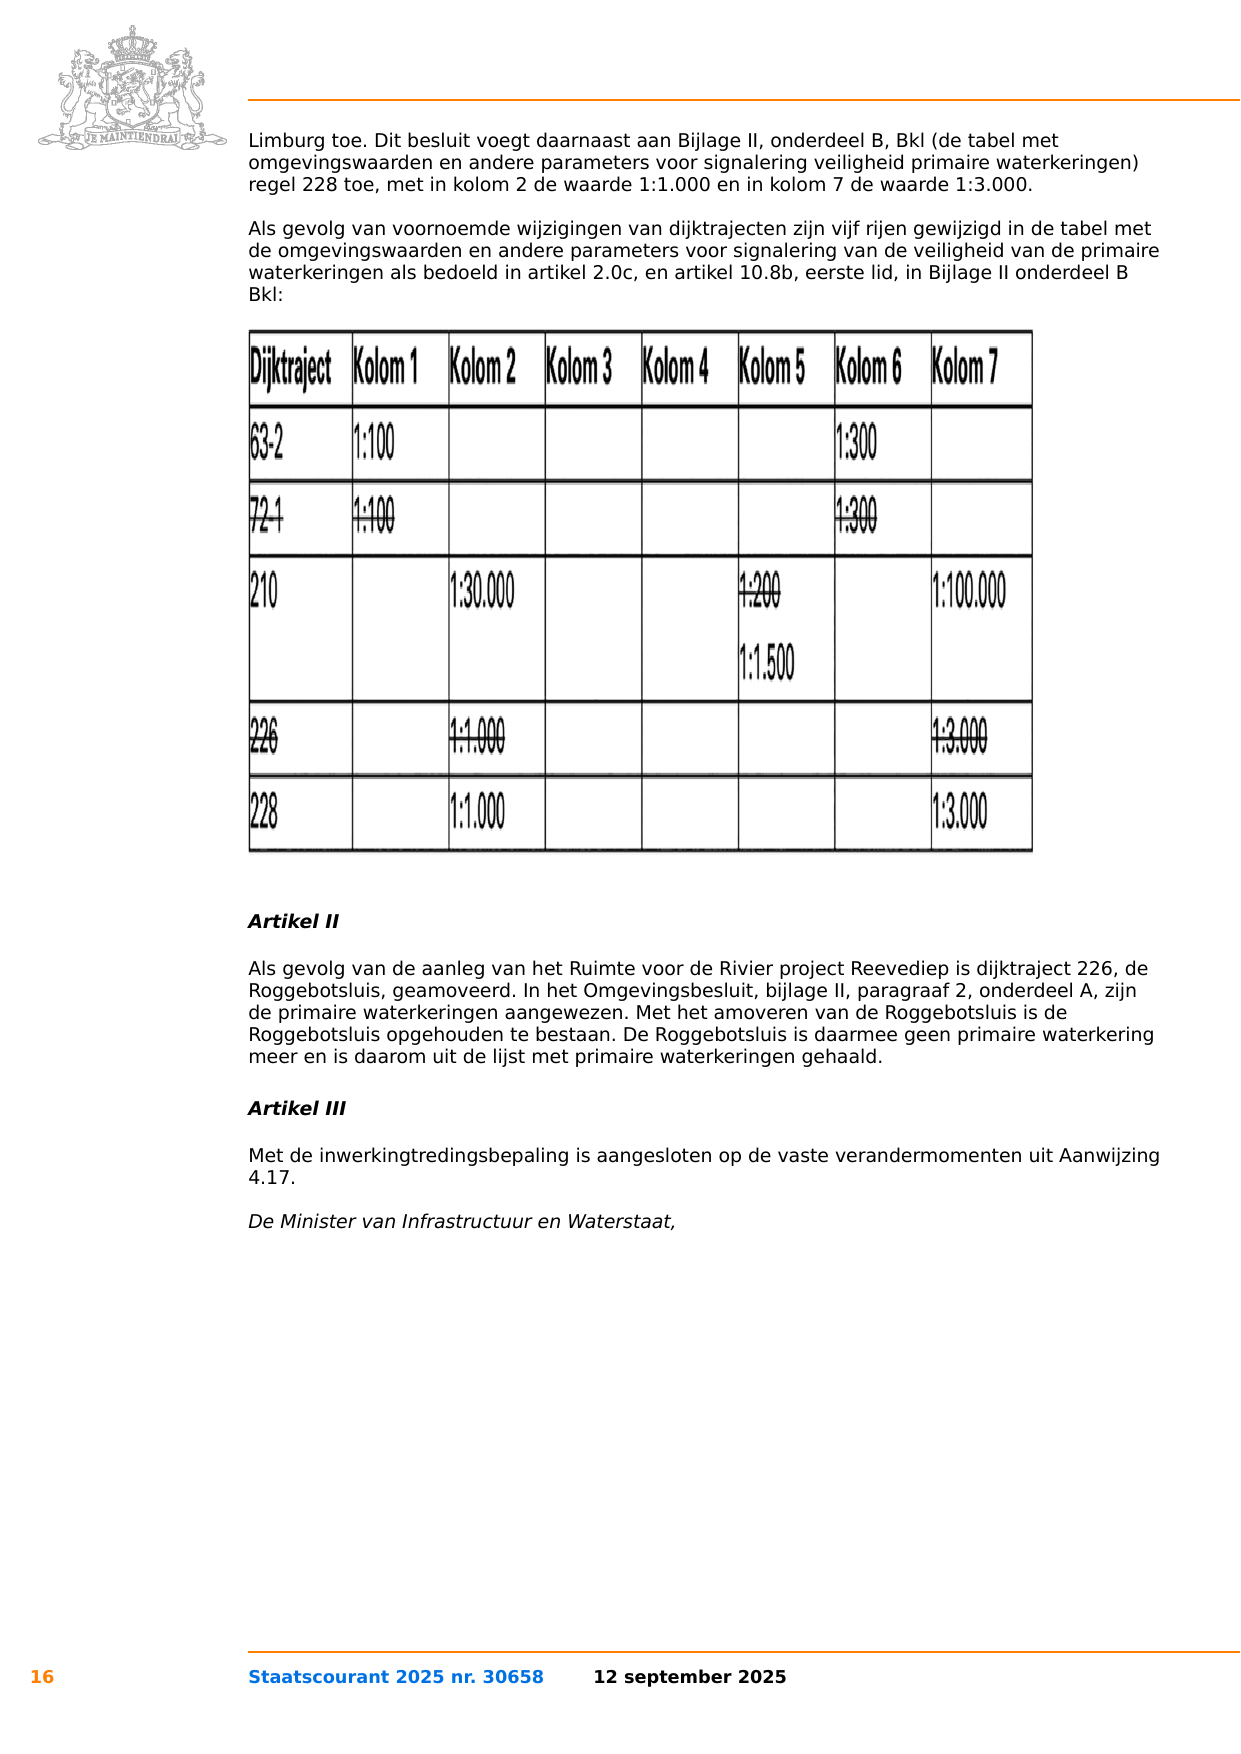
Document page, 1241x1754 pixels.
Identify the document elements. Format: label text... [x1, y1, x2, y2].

text Met de inwerkingtredingsbepaling is aangesloten op de vaste verandermomenten uit Aanwijzing 4.17. [248, 1145, 1163, 1189]
subtitle Artikel III [248, 1098, 1163, 1120]
text Als gevolg van voornoemde wijzigingen van dijktrajecten zijn vijf rijen gewijzigd in de tabel met de omgevingswaarden en andere parameters voor signalering van de veiligheid van de primaire waterkeringen als bedoeld in artikel 2.0c, en artikel 10.8b, eerste lid, in Bijlage II onderdeel B Bkl: [248, 218, 1163, 306]
picture [38, 25, 227, 150]
subtitle Artikel II [248, 911, 1163, 933]
text De Minister van Infrastructuur en Waterstaat, [248, 1211, 1163, 1233]
picture [248, 327, 1034, 859]
text Limburg toe. Dit besluit voegt daarnaast aan Bijlage II, onderdeel B, Bkl (de tabel met omgevingswaarden en andere parameters voor signalering veiligheid primaire waterkeringen) regel 228 toe, met in kolom 2 de waarde 1:1.000 en in kolom 7 de waarde 1:3.000. [248, 130, 1163, 196]
text Als gevolg van de aanleg van het Ruimte voor de Rivier project Reevediep is dijktraject 226, de Roggebotsluis, geamoveerd. In het Omgevingsbesluit, bijlage II, paragraaf 2, onderdeel A, zijn de primaire waterkeringen aangewezen. Met het amoveren van de Roggebotsluis is de Roggebotsluis opgehouden te bestaan. De Roggebotsluis is daarmee geen primaire waterkering meer en is daarom uit de lijst met primaire waterkeringen gehaald. [248, 958, 1163, 1068]
